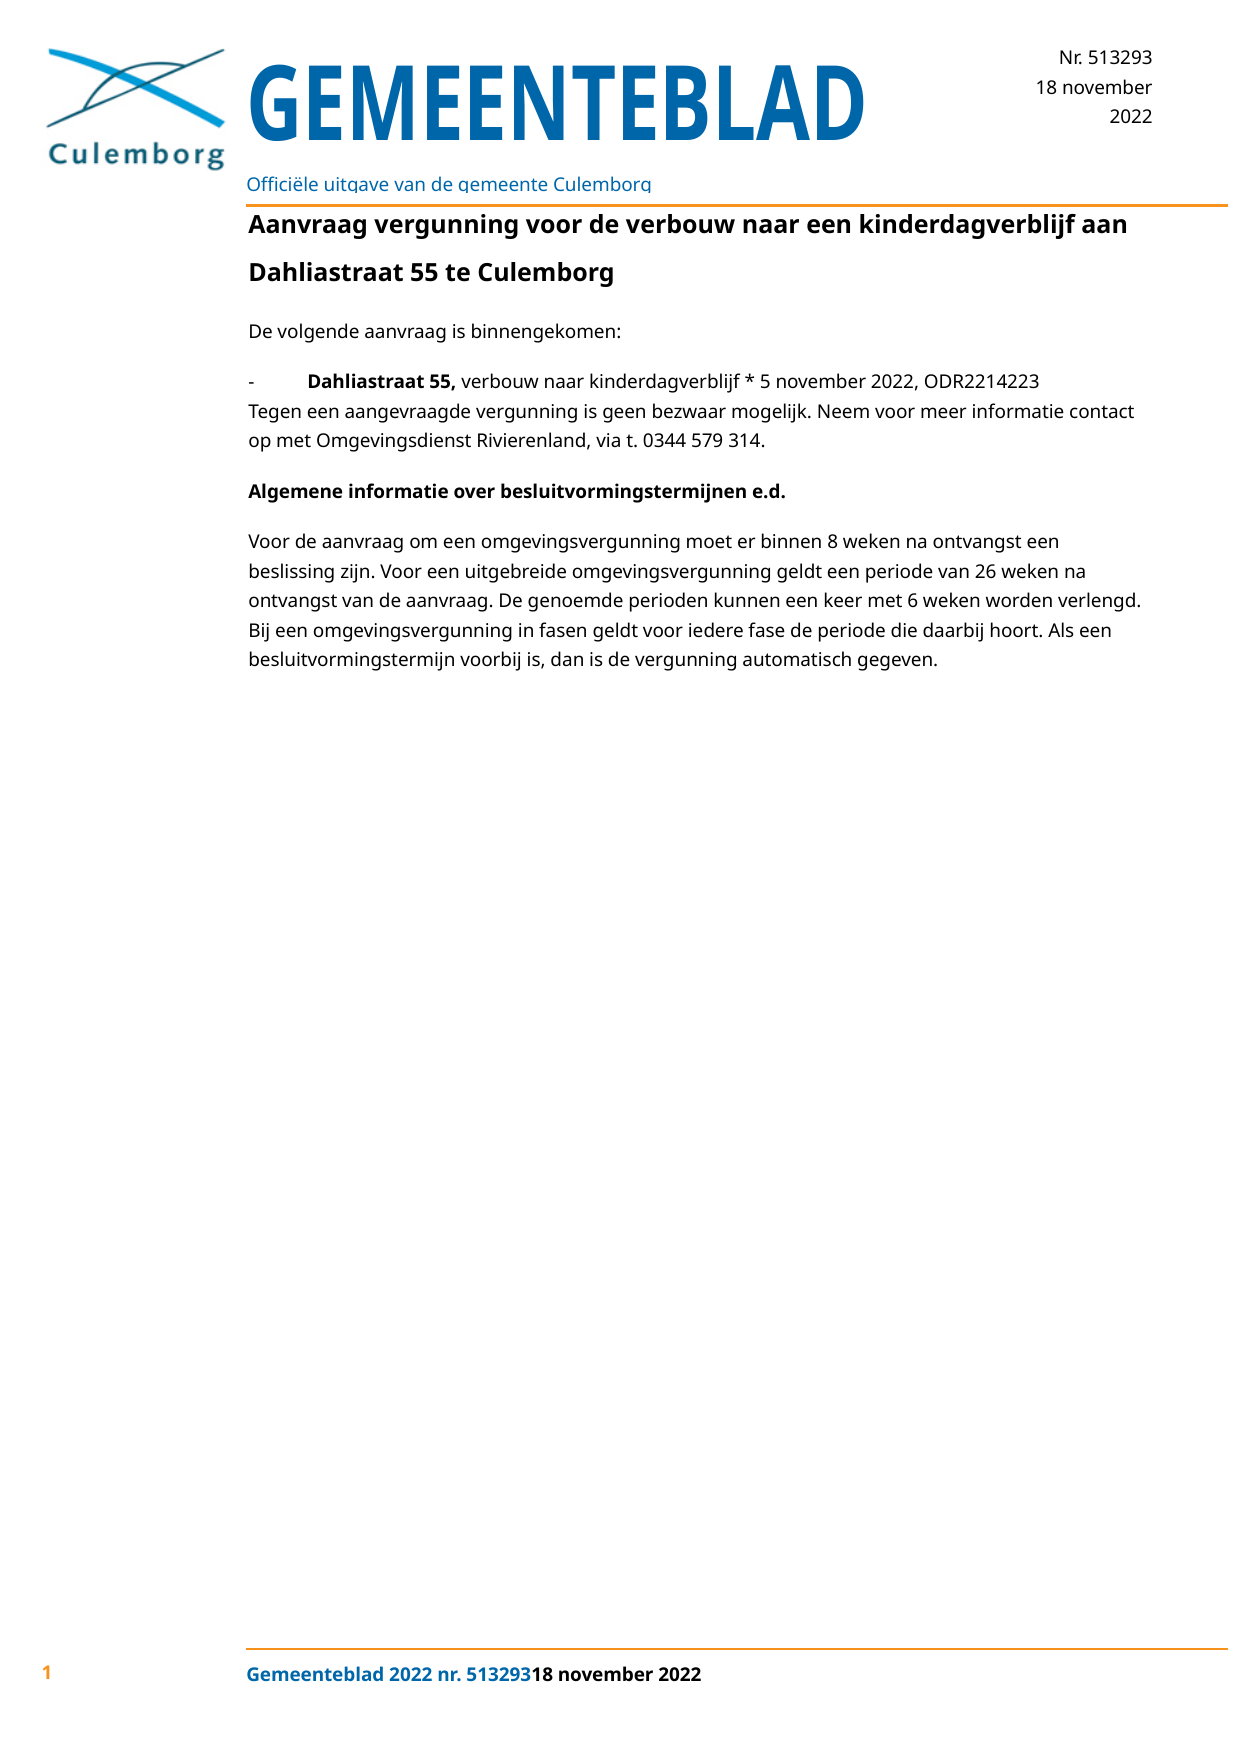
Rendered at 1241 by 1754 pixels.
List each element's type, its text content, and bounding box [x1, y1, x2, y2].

text Aanvraag vergunning voor de verbouw naar een kinderdagverblijf aan Dahliastraat 55 te Culemborg [248, 207, 1152, 288]
text Algemene informatie over besluitvormingstermijnen e.d. [248, 478, 1152, 504]
picture [41, 47, 231, 172]
list Dahliastraat 55, verbouw naar kinderdagverblijf * 5 november 2022, ODR2214223 [248, 368, 1152, 394]
text De volgende aanvraag is binnengekomen: [248, 318, 1152, 344]
text Voor de aanvraag om een omgevingsvergunning moet er binnen 8 weken na ontvangst een beslissing zijn. Voor een uitgebreide omgevingsvergunning geldt een periode van 26 weken na ontvangst van de aanvraag. De genoemde perioden kunnen een keer met 6 weken worden verlengd. Bij een omgevingsvergunning in fasen geldt voor iedere fase de periode die daarbij hoort. Als een besluitvormingstermijn voorbij is, dan is de vergunning automatisch gegeven. [248, 528, 1152, 672]
text Tegen een aangevraagde vergunning is geen bezwaar mogelijk. Neem voor meer informatie contact op met Omgevingsdienst Rivierenland, via t. 0344 579 314. [248, 398, 1152, 453]
